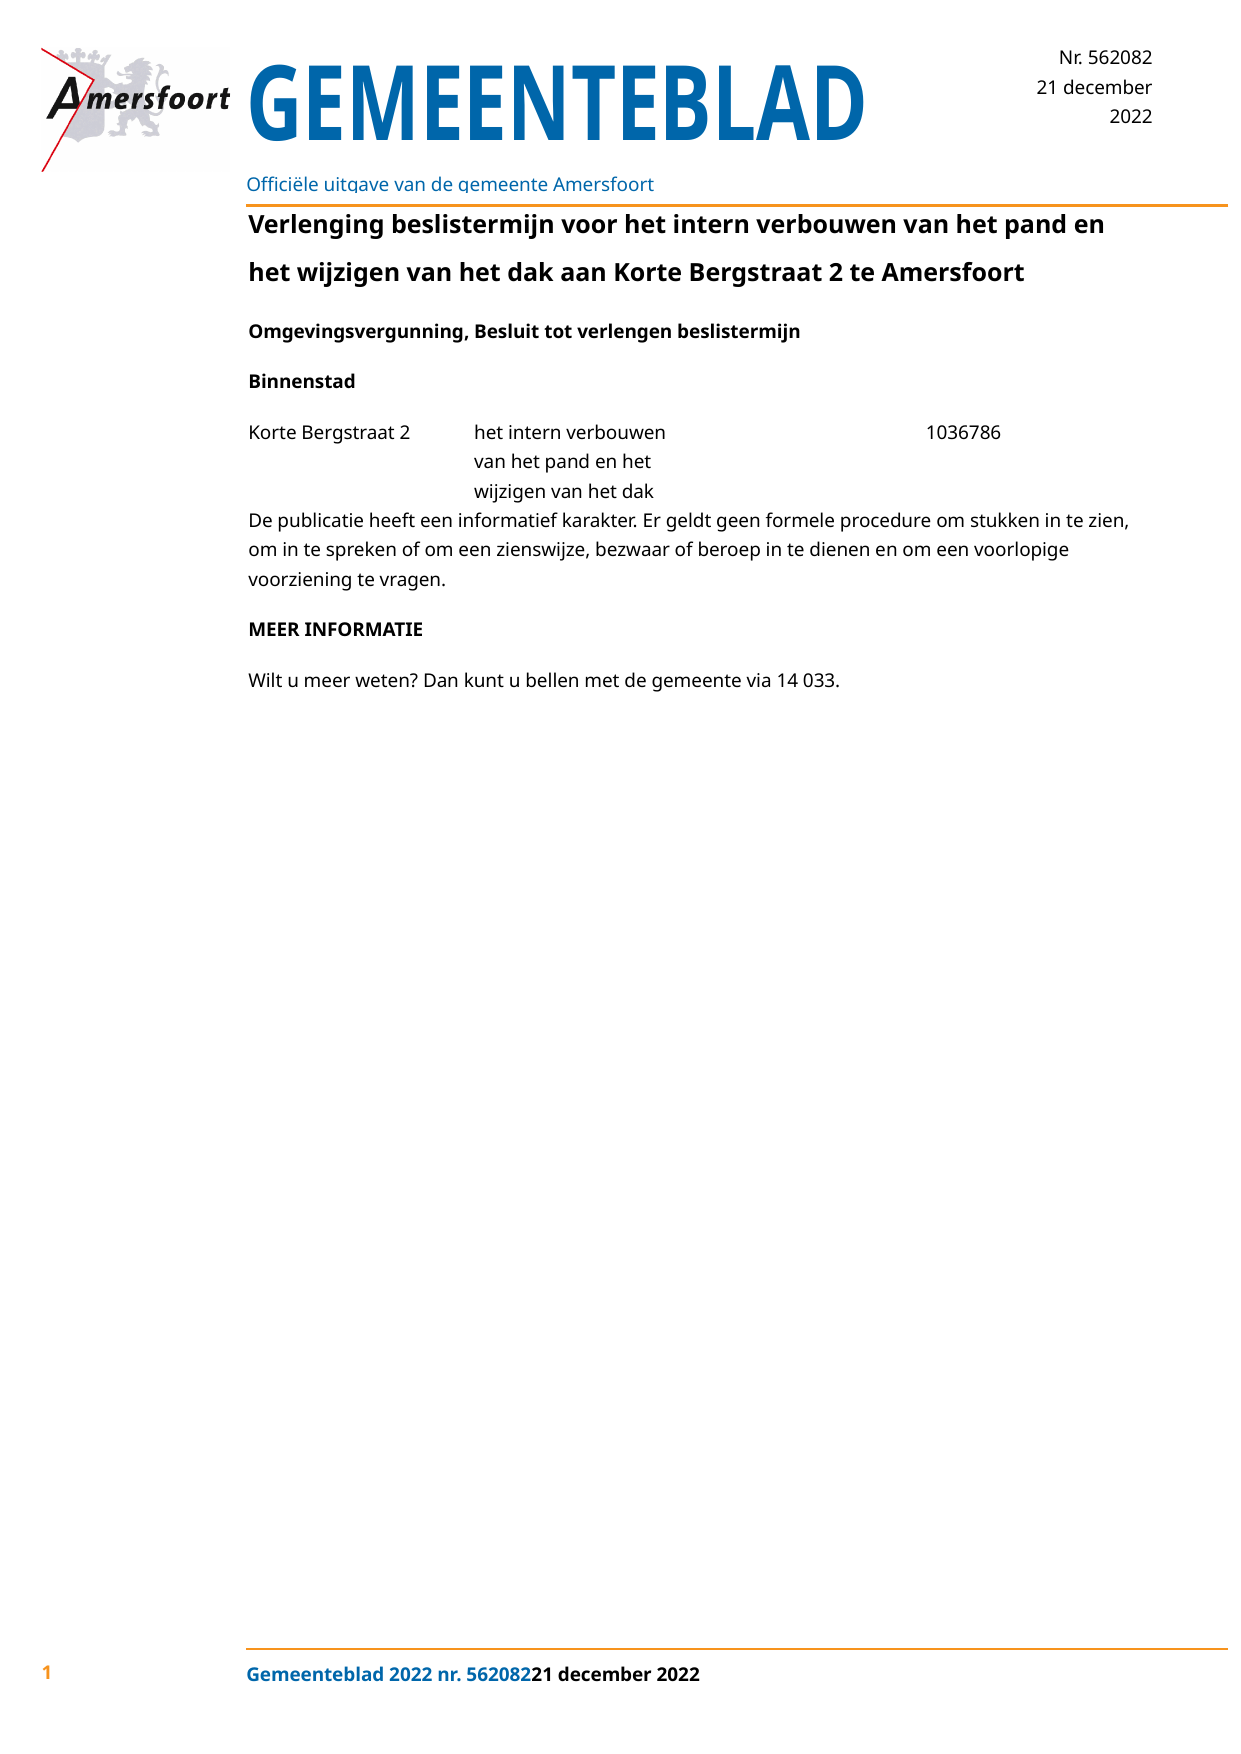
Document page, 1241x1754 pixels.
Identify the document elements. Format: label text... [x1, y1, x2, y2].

text Binnenstad [248, 368, 1152, 394]
picture [41, 47, 231, 172]
text De publicatie heeft een informatief karakter. Er geldt geen formele procedure om stukken in te zien, om in te spreken of om een zienswijze, bezwaar of beroep in te dienen en om een voorlopige voorziening te vragen. [248, 507, 1152, 592]
table_header [700, 419, 926, 504]
table_header het intern verbouwen van het pand en het wijzigen van het dak [474, 419, 700, 504]
table_header 1036786 [926, 419, 1152, 504]
text MEER INFORMATIE [248, 617, 1152, 642]
text Verlenging beslistermijn voor het intern verbouwen van het pand en het wijzigen van het dak aan Korte Bergstraat 2 te Amersfoort [248, 207, 1152, 288]
table_header Korte Bergstraat 2 [248, 419, 474, 504]
text Omgevingsvergunning, Besluit tot verlengen beslistermijn [248, 318, 1152, 344]
text Wilt u meer weten? Dan kunt u bellen met de gemeente via 14 033. [248, 667, 1152, 693]
